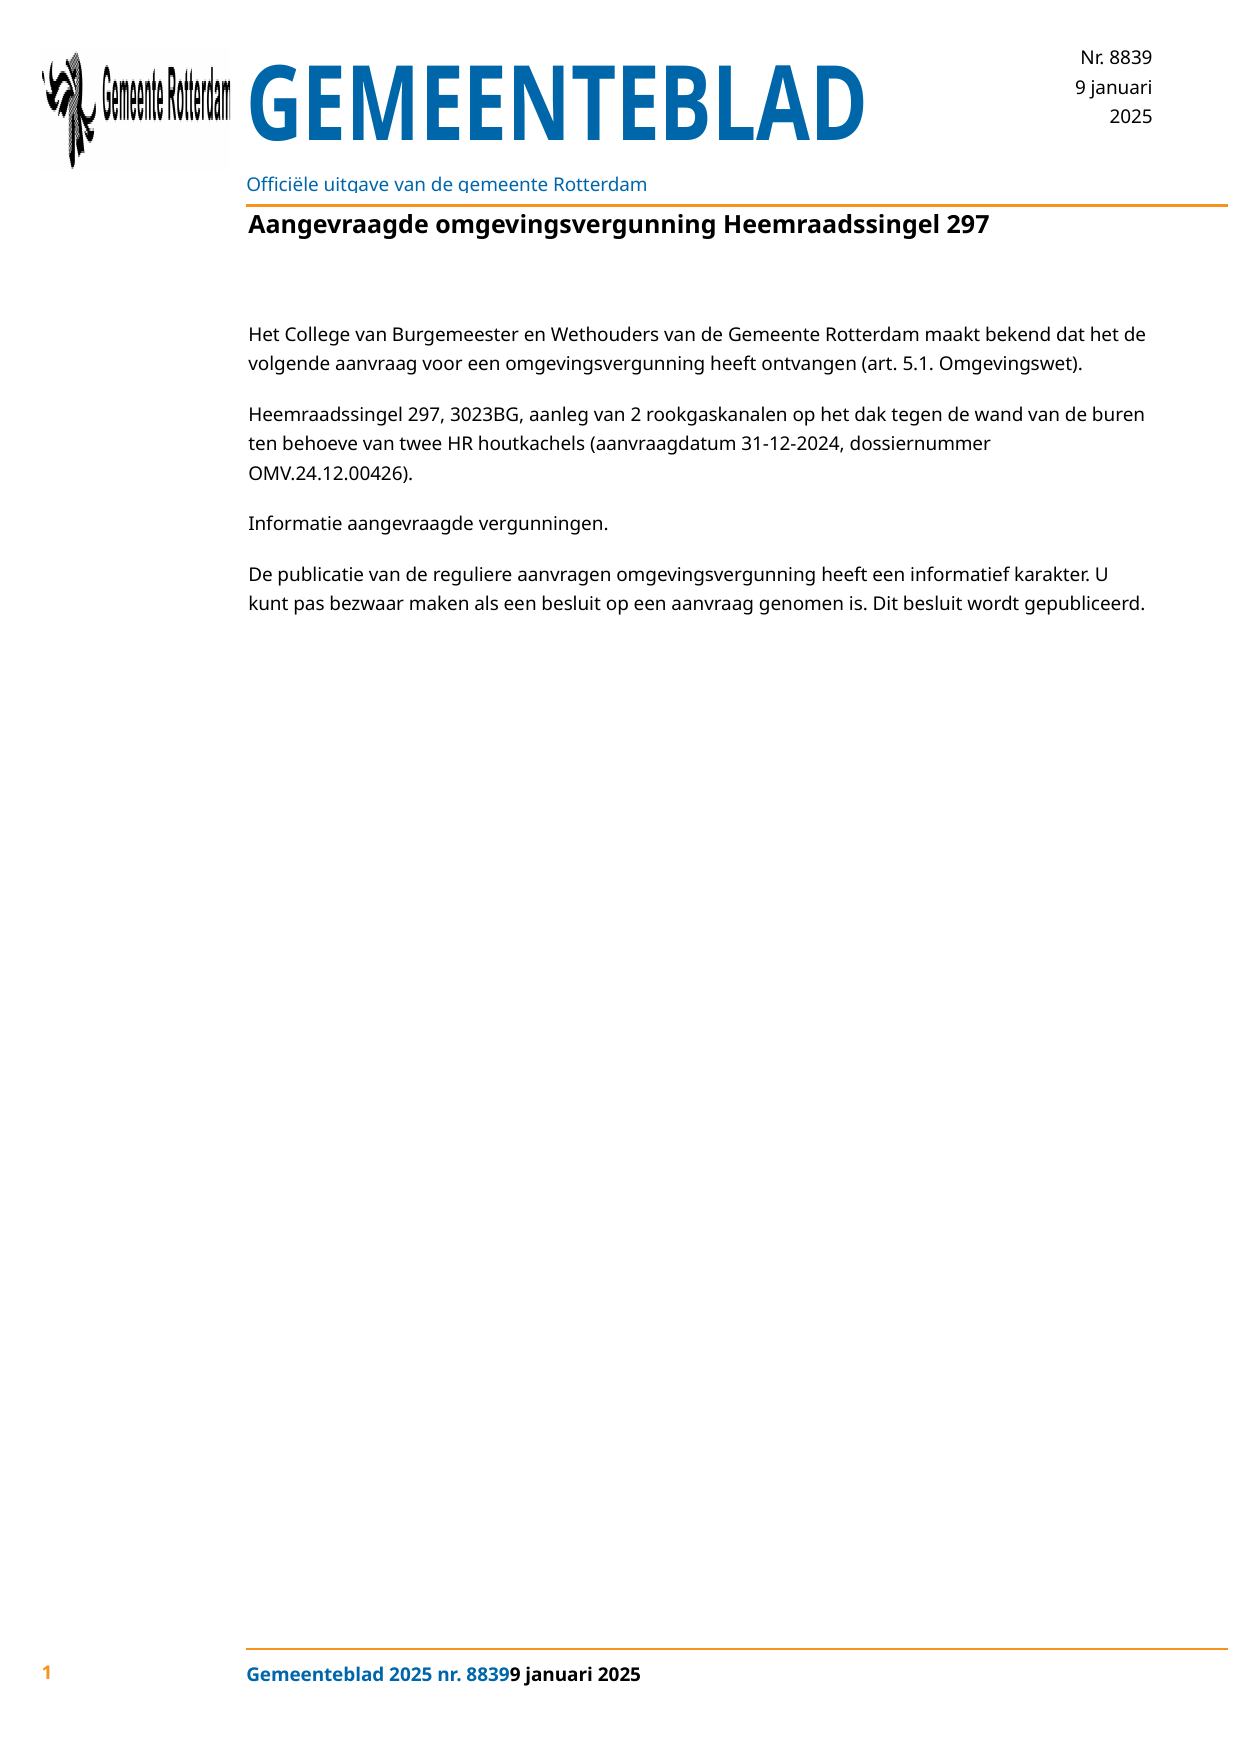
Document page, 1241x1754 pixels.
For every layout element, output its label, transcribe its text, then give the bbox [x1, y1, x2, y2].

text Aangevraagde omgevingsvergunning Heemraadssingel 297 [248, 207, 1152, 241]
text Heemraadssingel 297, 3023BG, aanleg van 2 rookgaskanalen op het dak tegen de wand van de buren ten behoeve van twee HR houtkachels (aanvraagdatum 31-12-2024, dossiernummer OMV.24.12.00426). [248, 401, 1152, 486]
text Informatie aangevraagde vergunningen. [248, 510, 1152, 536]
text De publicatie van de reguliere aanvragen omgevingsvergunning heeft een informatief karakter. U kunt pas bezwaar maken als een besluit op een aanvraag genomen is. Dit besluit wordt gepubliceerd. [248, 561, 1152, 616]
picture [41, 47, 231, 172]
text Het College van Burgemeester en Wethouders van de Gemeente Rotterdam maakt bekend dat het de volgende aanvraag voor een omgevingsvergunning heeft ontvangen (art. 5.1. Omgevingswet). [248, 321, 1152, 376]
